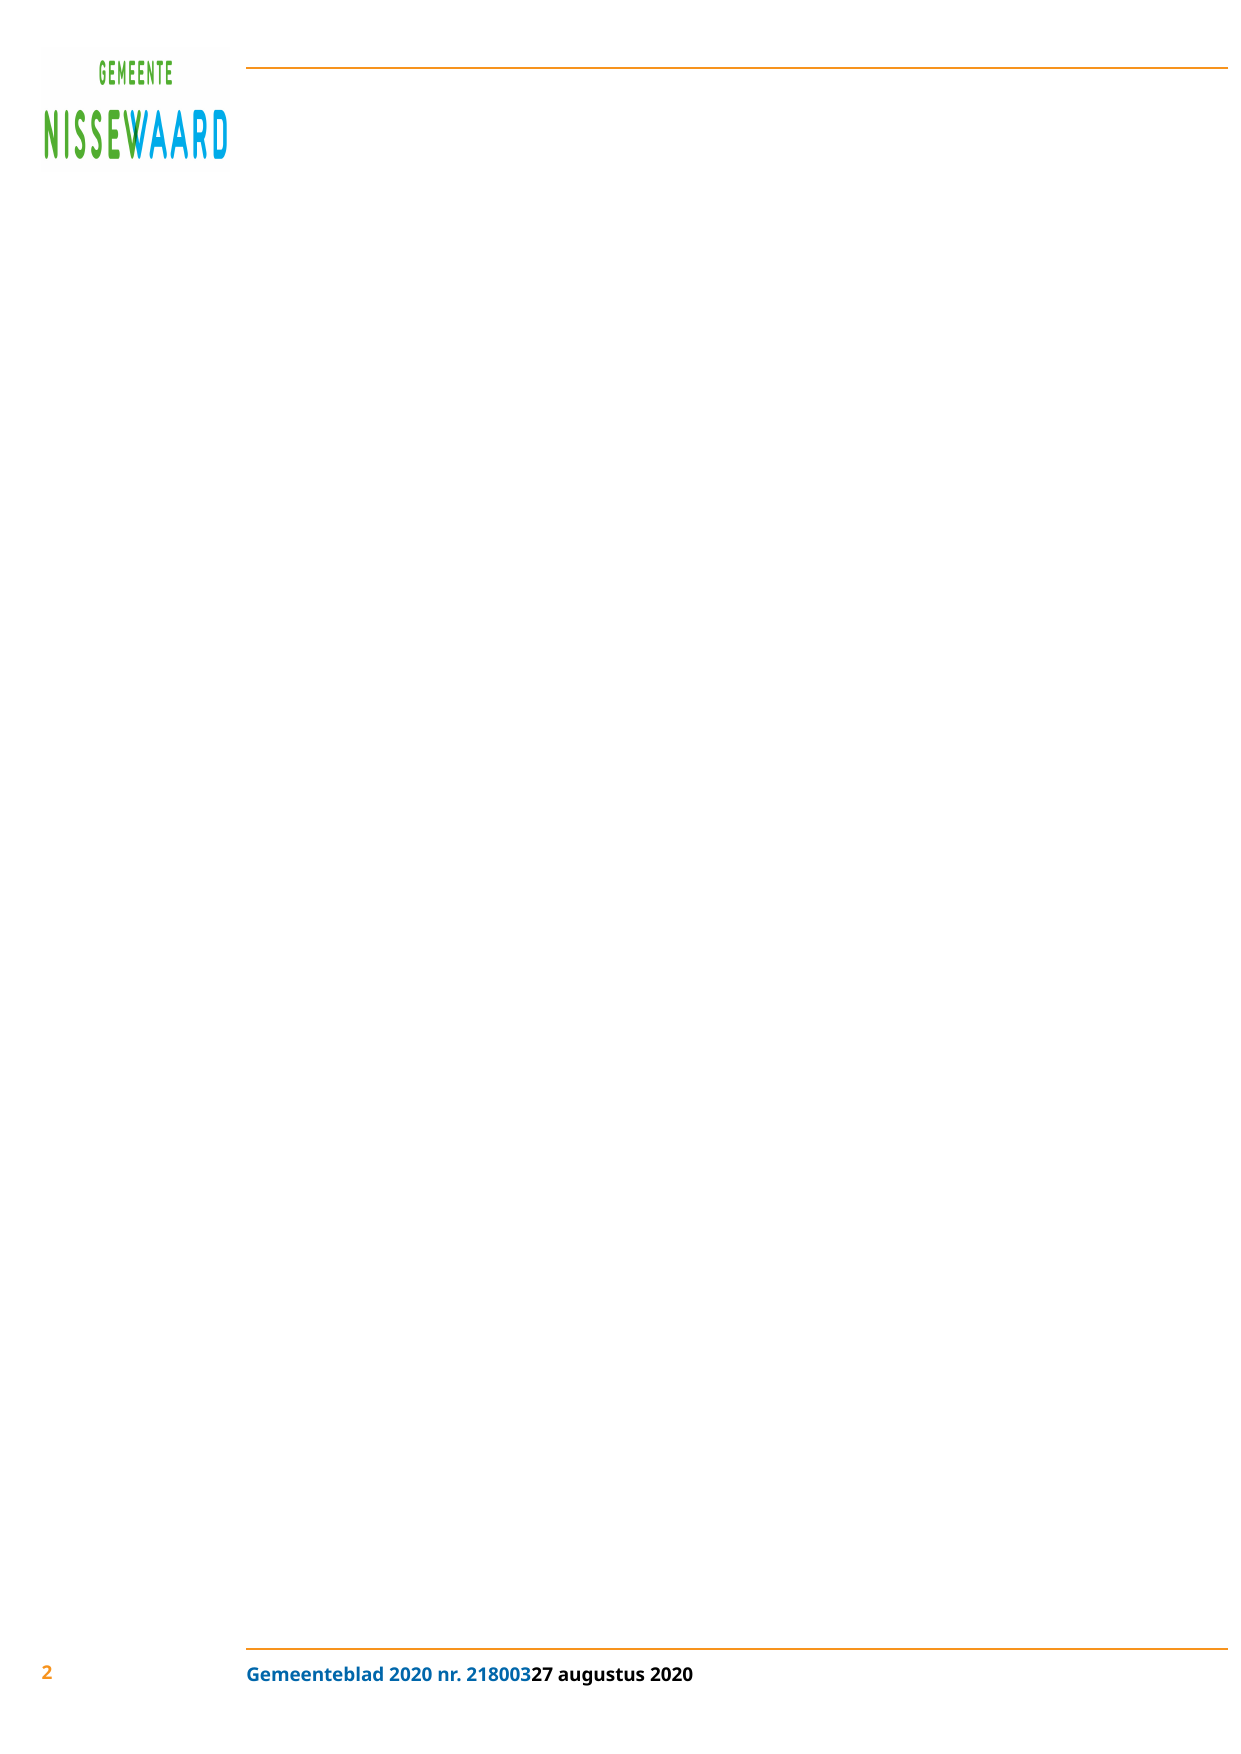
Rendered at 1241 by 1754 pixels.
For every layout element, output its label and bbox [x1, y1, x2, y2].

picture [41, 47, 231, 172]
